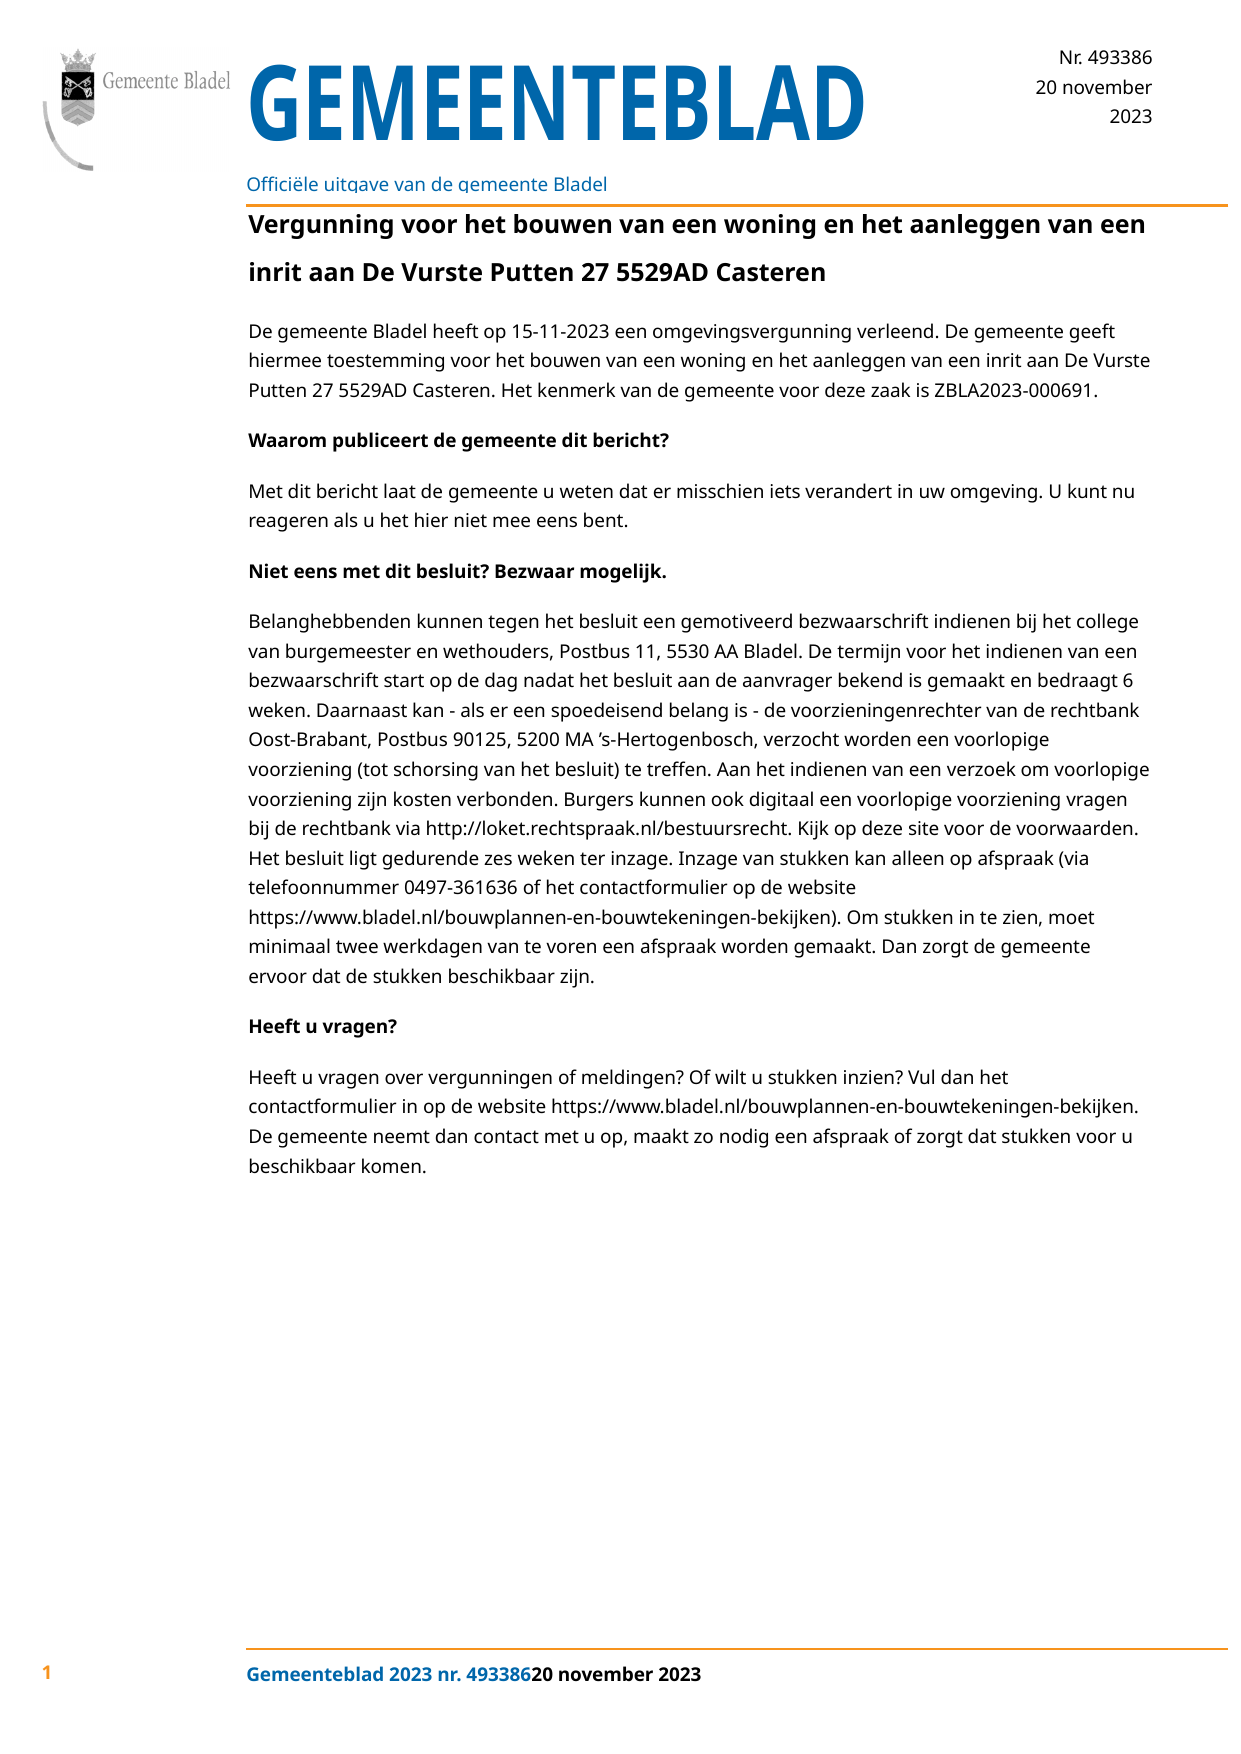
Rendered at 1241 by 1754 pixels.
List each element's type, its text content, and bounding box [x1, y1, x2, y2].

text Met dit bericht laat de gemeente u weten dat er misschien iets verandert in uw omgeving. U kunt nu reageren als u het hier niet mee eens bent. [248, 478, 1152, 533]
text Belanghebbenden kunnen tegen het besluit een gemotiveerd bezwaarschrift indienen bij het college van burgemeester en wethouders, Postbus 11, 5530 AA Bladel. De termijn voor het indienen van een bezwaarschrift start op de dag nadat het besluit aan de aanvrager bekend is gemaakt en bedraagt 6 weken. Daarnaast kan - als er een spoedeisend belang is - de voorzieningenrechter van de rechtbank Oost-Brabant, Postbus 90125, 5200 MA ’s-Hertogenbosch, verzocht worden een voorlopige voorziening (tot schorsing van het besluit) te treffen. Aan het indienen van een verzoek om voorlopige voorziening zijn kosten verbonden. Burgers kunnen ook digitaal een voorlopige voorziening vragen bij de rechtbank via http://loket.rechtspraak.nl/bestuursrecht. Kijk op deze site voor de voorwaarden. Het besluit ligt gedurende zes weken ter inzage. Inzage van stukken kan alleen op afspraak (via telefoonnummer 0497-361636 of het contactformulier op de website https://www.bladel.nl/bouwplannen-en-bouwtekeningen-bekijken). Om stukken in te zien, moet minimaal twee werkdagen van te voren een afspraak worden gemaakt. Dan zorgt de gemeente ervoor dat de stukken beschikbaar zijn. [248, 608, 1152, 989]
text Niet eens met dit besluit? Bezwaar mogelijk. [248, 558, 1152, 584]
text Heeft u vragen over vergunningen of meldingen? Of wilt u stukken inzien? Vul dan het contactformulier in op de website https://www.bladel.nl/bouwplannen-en-bouwtekeningen-bekijken. De gemeente neemt dan contact met u op, maakt zo nodig een afspraak of zorgt dat stukken voor u beschikbaar komen. [248, 1064, 1152, 1179]
text Waarom publiceert de gemeente dit bericht? [248, 427, 1152, 453]
text De gemeente Bladel heeft op 15-11-2023 een omgevingsvergunning verleend. De gemeente geeft hiermee toestemming voor het bouwen van een woning en het aanleggen van een inrit aan De Vurste Putten 27 5529AD Casteren. Het kenmerk van de gemeente voor deze zaak is ZBLA2023-000691. [248, 318, 1152, 403]
text Heeft u vragen? [248, 1014, 1152, 1039]
picture [41, 47, 231, 172]
text Vergunning voor het bouwen van een woning en het aanleggen van een inrit aan De Vurste Putten 27 5529AD Casteren [248, 207, 1152, 288]
